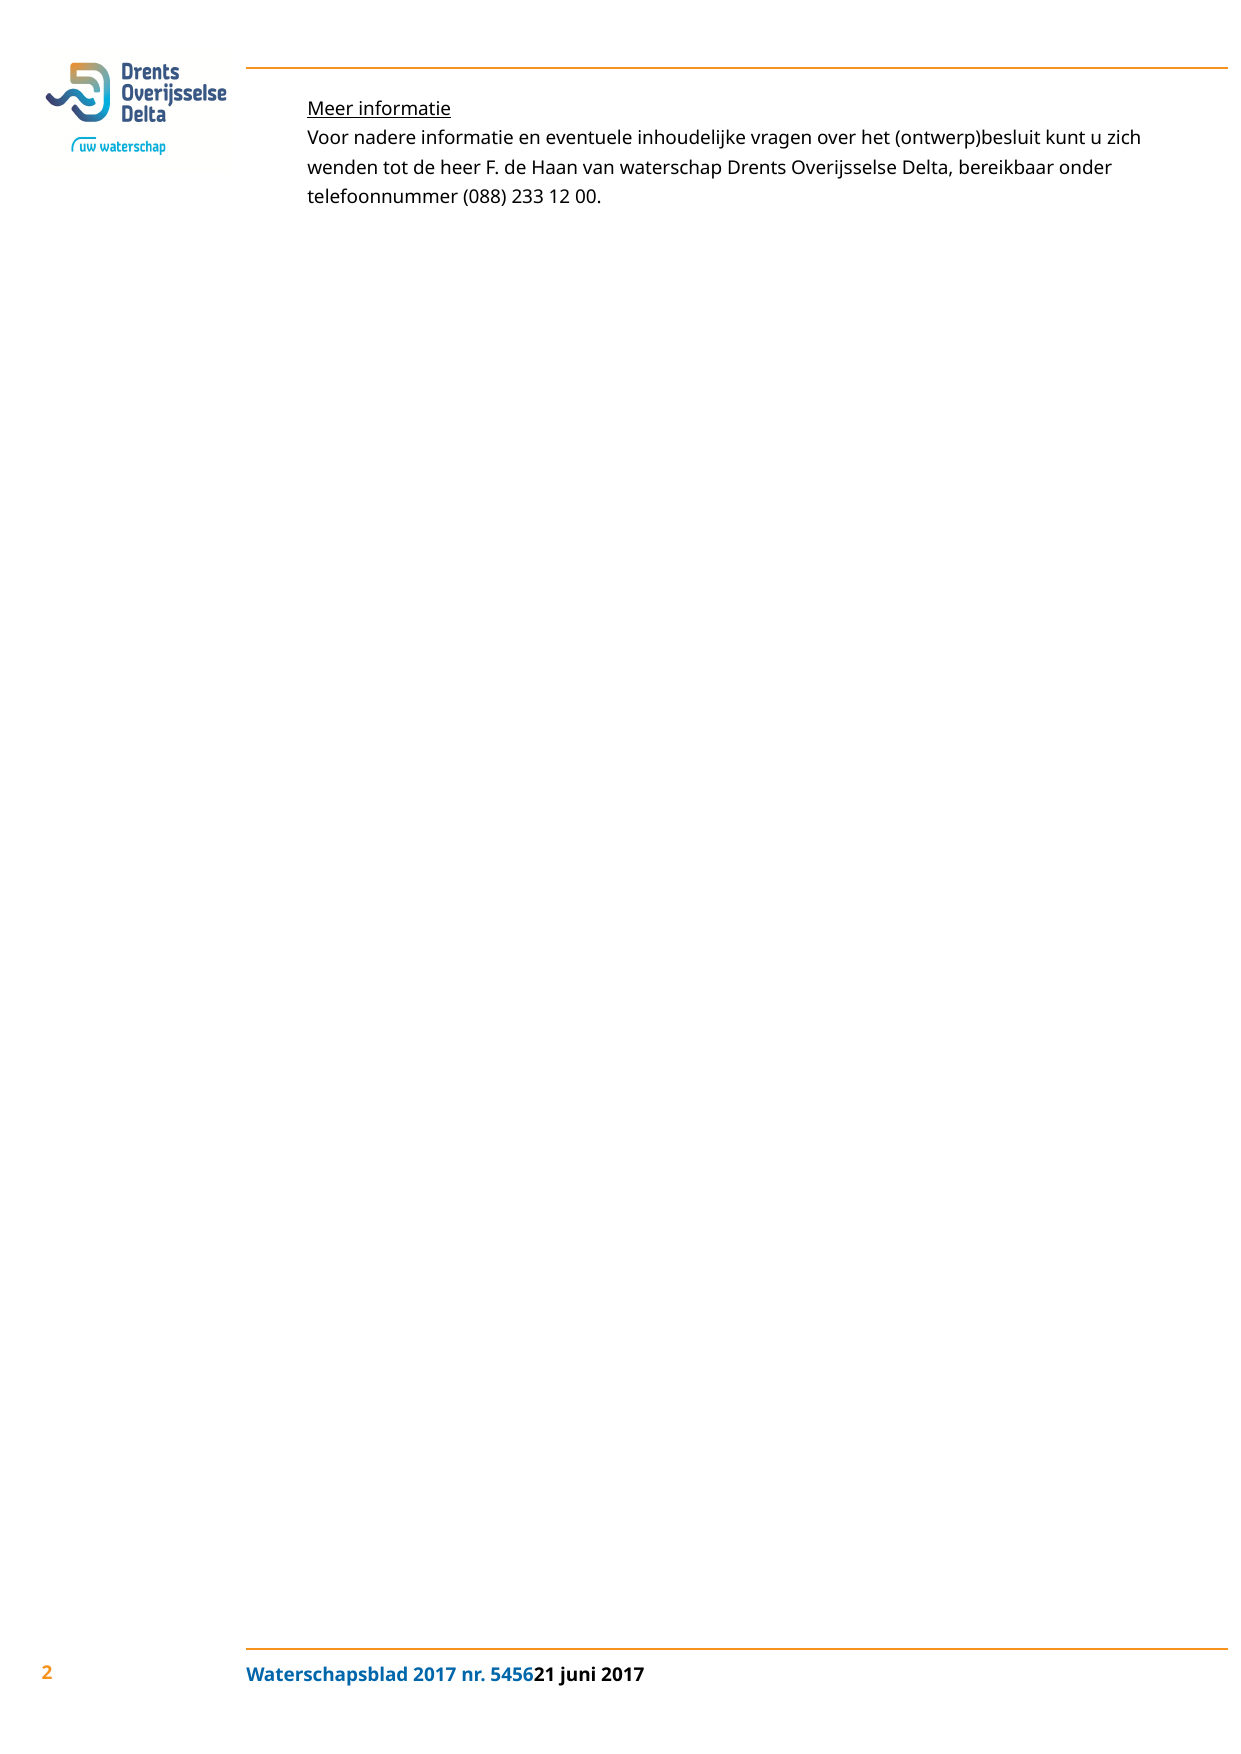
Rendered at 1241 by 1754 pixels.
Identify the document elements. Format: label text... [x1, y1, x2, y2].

picture [41, 47, 231, 172]
list Meer informatie [248, 95, 1152, 121]
list Voor nadere informatie en eventuele inhoudelijke vragen over het (ontwerp)besluit kunt u zich wenden tot de heer F. de Haan van waterschap Drents Overijsselse Delta, bereikbaar onder telefoonnummer (088) 233 12 00. [248, 124, 1152, 209]
